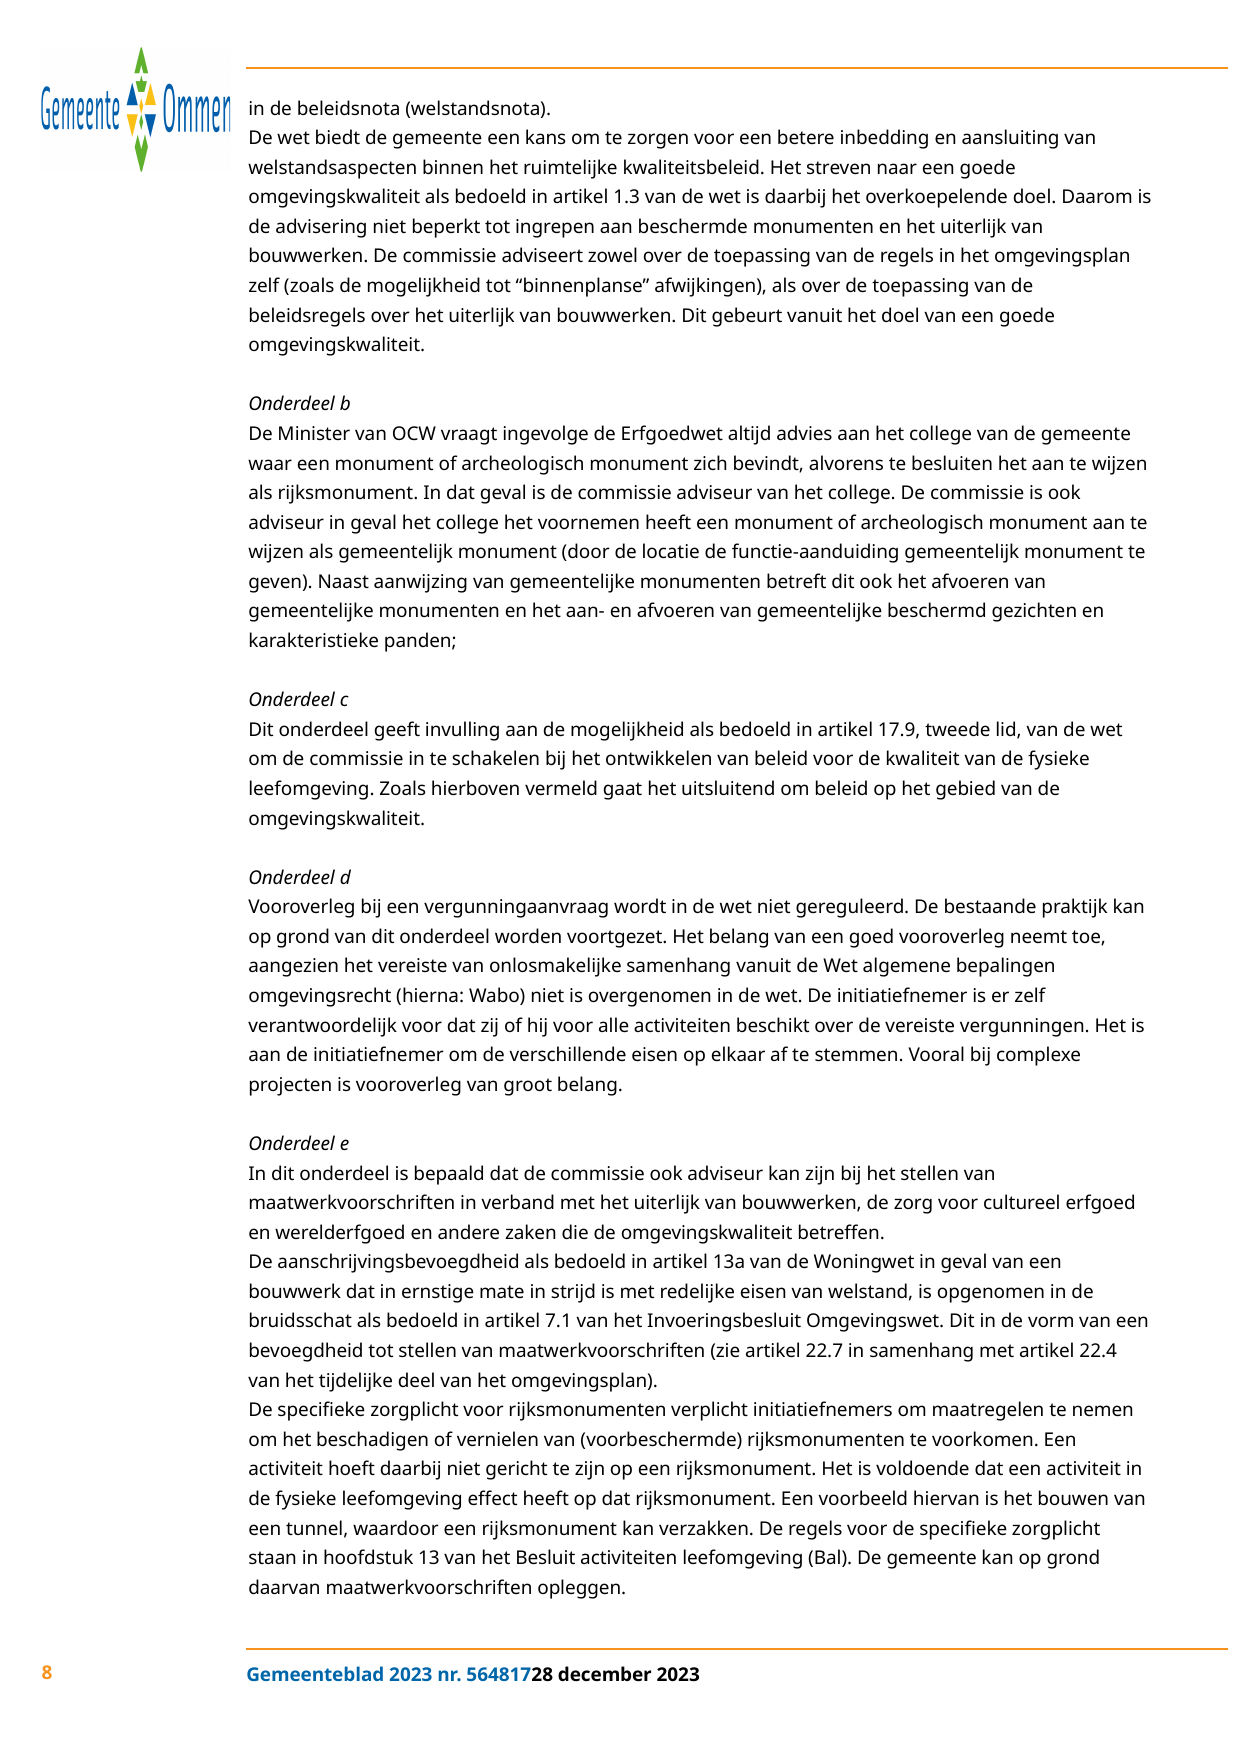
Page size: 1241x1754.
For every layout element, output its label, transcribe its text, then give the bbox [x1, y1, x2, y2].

text De Minister van OCW vraagt ingevolge de Erfgoedwet altijd advies aan het college van de gemeente waar een monument of archeologisch monument zich bevindt, alvorens te besluiten het aan te wijzen als rijksmonument. In dat geval is de commissie adviseur van het college. De commissie is ook adviseur in geval het college het voornemen heeft een monument of archeologisch monument aan te wijzen als gemeentelijk monument (door de locatie de functie-aanduiding gemeentelijk monument te geven). Naast aanwijzing van gemeentelijke monumenten betreft dit ook het afvoeren van gemeentelijke monumenten en het aan- en afvoeren van gemeentelijke beschermd gezichten en karakteristieke panden; [248, 420, 1152, 653]
text De aanschrijvingsbevoegdheid als bedoeld in artikel 13a van de Woningwet in geval van een bouwwerk dat in ernstige mate in strijd is met redelijke eisen van welstand, is opgenomen in de bruidsschat als bedoeld in artikel 7.1 van het Invoeringsbesluit Omgevingswet. Dit in de vorm van een bevoegdheid tot stellen van maatwerkvoorschriften (zie artikel 22.7 in samenhang met artikel 22.4 van het tijdelijke deel van het omgevingsplan). [248, 1248, 1152, 1393]
text Onderdeel e [248, 1130, 1152, 1156]
text In dit onderdeel is bepaald dat de commissie ook adviseur kan zijn bij het stellen van maatwerkvoorschriften in verband met het uiterlijk van bouwwerken, de zorg voor cultureel erfgoed en werelderfgoed en andere zaken die de omgevingskwaliteit betreffen. [248, 1160, 1152, 1245]
text Onderdeel d [248, 864, 1152, 890]
text Vooroverleg bij een vergunningaanvraag wordt in de wet niet gereguleerd. De bestaande praktijk kan op grond van dit onderdeel worden voortgezet. Het belang van een goed vooroverleg neemt toe, aangezien het vereiste van onlosmakelijke samenhang vanuit de Wet algemene bepalingen omgevingsrecht (hierna: Wabo) niet is overgenomen in de wet. De initiatiefnemer is er zelf verantwoordelijk voor dat zij of hij voor alle activiteiten beschikt over de vereiste vergunningen. Het is aan de initiatiefnemer om de verschillende eisen op elkaar af te stemmen. Vooral bij complexe projecten is vooroverleg van groot belang. [248, 893, 1152, 1097]
text Dit onderdeel geeft invulling aan de mogelijkheid als bedoeld in artikel 17.9, tweede lid, van de wet om de commissie in te schakelen bij het ontwikkelen van beleid voor de kwaliteit van de fysieke leefomgeving. Zoals hierboven vermeld gaat het uitsluitend om beleid op het gebied van de omgevingskwaliteit. [248, 716, 1152, 831]
text Onderdeel b [248, 391, 1152, 416]
text De wet biedt de gemeente een kans om te zorgen voor een betere inbedding en aansluiting van welstandsaspecten binnen het ruimtelijke kwaliteitsbeleid. Het streven naar een goede omgevingskwaliteit als bedoeld in artikel 1.3 van de wet is daarbij het overkoepelende doel. Daarom is de advisering niet beperkt tot ingrepen aan beschermde monumenten en het uiterlijk van bouwwerken. De commissie adviseert zowel over de toepassing van de regels in het omgevingsplan zelf (zoals de mogelijkheid tot “binnenplanse” afwijkingen), als over de toepassing van de beleidsregels over het uiterlijk van bouwwerken. Dit gebeurt vanuit het doel van een goede omgevingskwaliteit. [248, 124, 1152, 357]
text in de beleidsnota (welstandsnota). [248, 95, 1152, 121]
text De specifieke zorgplicht voor rijksmonumenten verplicht initiatiefnemers om maatregelen te nemen om het beschadigen of vernielen van (voorbeschermde) rijksmonumenten te voorkomen. Een activiteit hoeft daarbij niet gericht te zijn op een rijksmonument. Het is voldoende dat een activiteit in de fysieke leefomgeving effect heeft op dat rijksmonument. Een voorbeeld hiervan is het bouwen van een tunnel, waardoor een rijksmonument kan verzakken. De regels voor de specifieke zorgplicht staan in hoofdstuk 13 van het Besluit activiteiten leefomgeving (Bal). De gemeente kan op grond daarvan maatwerkvoorschriften opleggen. [248, 1396, 1152, 1600]
text Onderdeel c [248, 686, 1152, 712]
picture [41, 47, 231, 172]
